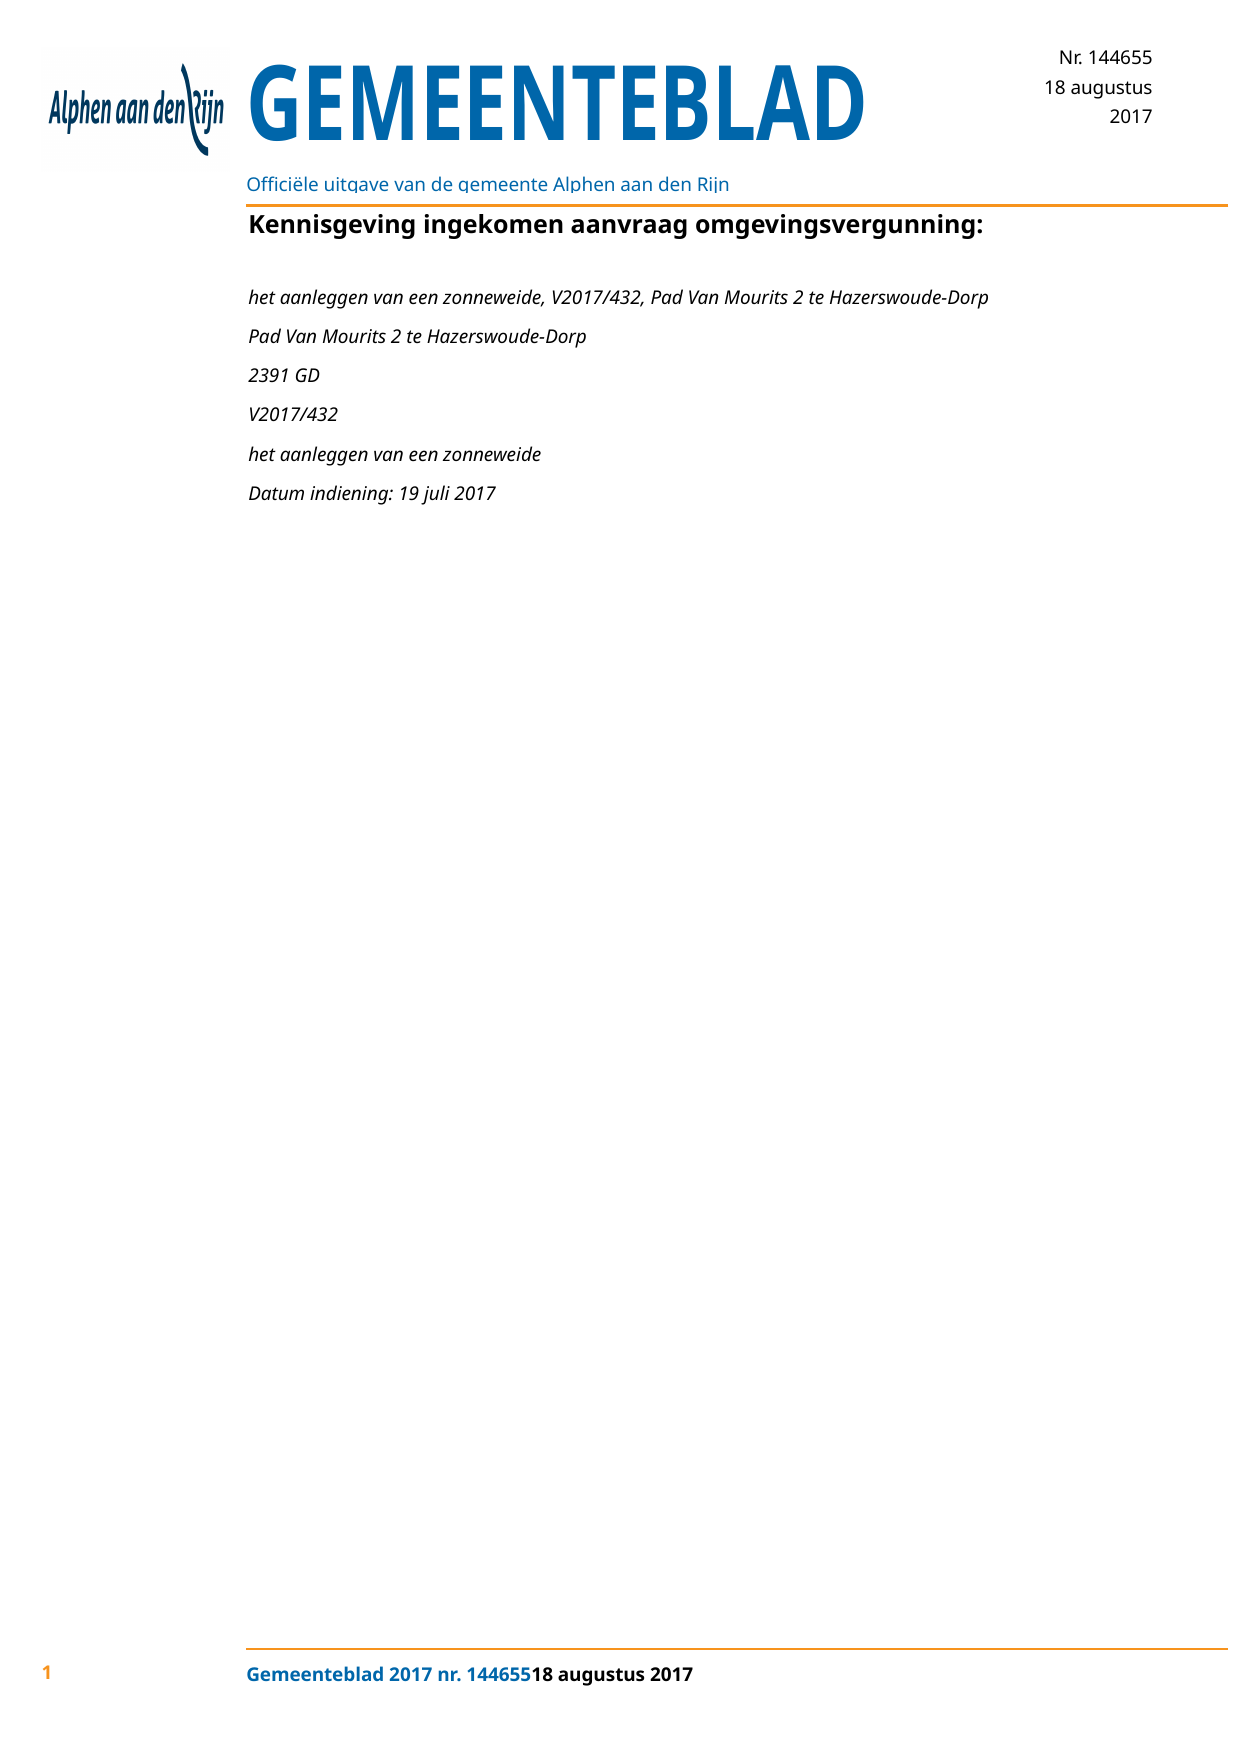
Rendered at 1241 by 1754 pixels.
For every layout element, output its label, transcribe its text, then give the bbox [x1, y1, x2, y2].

text Datum indiening: 19 juli 2017 [248, 480, 1152, 506]
text V2017/432 [248, 402, 1152, 427]
text Kennisgeving ingekomen aanvraag omgevingsvergunning: [248, 207, 1152, 241]
text Pad Van Mourits 2 te Hazerswoude-Dorp [248, 323, 1152, 349]
picture [41, 47, 231, 172]
text het aanleggen van een zonneweide [248, 441, 1152, 467]
text 2391 GD [248, 362, 1152, 388]
text het aanleggen van een zonneweide, V2017/432, Pad Van Mourits 2 te Hazerswoude-Dorp [248, 284, 1152, 309]
